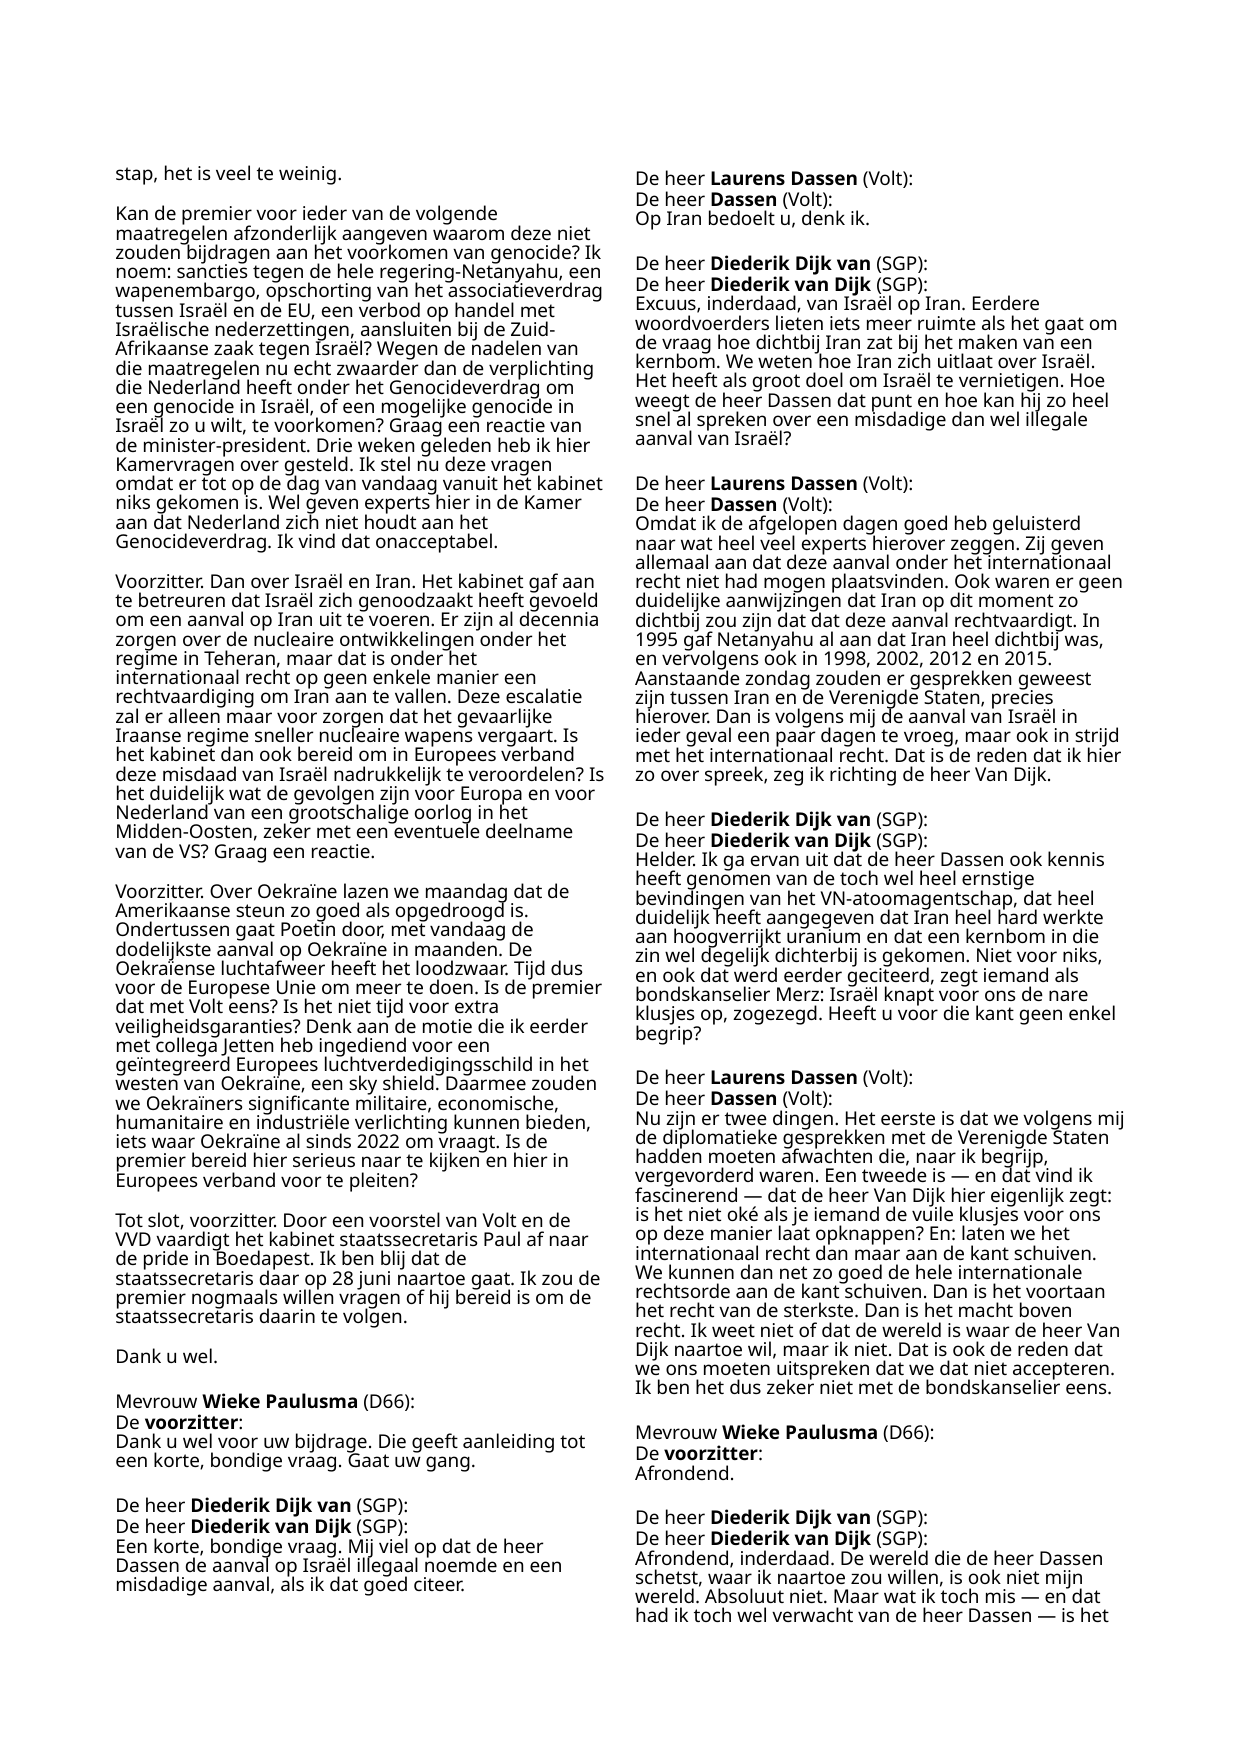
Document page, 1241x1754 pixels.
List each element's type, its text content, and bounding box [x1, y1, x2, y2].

text Nu zijn er twee dingen. Het eerste is dat we volgens mij de diplomatieke gesprekken met de Verenigde Staten hadden moeten afwachten die, naar ik begrijp, vergevorderd waren. Een tweede is — en dat vind ik fascinerend — dat de heer Van Dijk hier eigenlijk zegt: is het niet oké als je iemand de vuile klusjes voor ons op deze manier laat opknappen? En: laten we het internationaal recht dan maar aan de kant schuiven. We kunnen dan net zo goed de hele internationale rechtsorde aan de kant schuiven. Dan is het voortaan het recht van de sterkste. Dan is het macht boven recht. Ik weet niet of dat de wereld is waar de heer Van Dijk naartoe wil, maar ik niet. Dat is ook de reden dat we ons moeten uitspreken dat we dat niet accepteren. Ik ben het dus zeker niet met de bondskanselier eens. [635, 1109, 1125, 1399]
text De heer Diederik Dijk van (SGP): [635, 806, 1125, 832]
text Helder. Ik ga ervan uit dat de heer Dassen ook kennis heeft genomen van de toch wel heel ernstige bevindingen van het VN-atoomagentschap, dat heel duidelijk heeft aangegeven dat Iran heel hard werkte aan hoogverrijkt uranium en dat een kernbom in die zin wel degelijk dichterbij is gekomen. Niet voor niks, en ook dat werd eerder geciteerd, zegt iemand als bondskanselier Merz: Israël knapt voor ons de nare klusjes op, zogezegd. Heeft u voor die kant geen enkel begrip? [635, 851, 1125, 1044]
text De voorzitter: [115, 1414, 605, 1433]
text De heer Laurens Dassen (Volt): [635, 470, 1125, 496]
text De heer Dassen (Volt): [635, 191, 1125, 210]
text Kan de premier voor ieder van de volgende maatregelen afzonderlijk aangeven waarom deze niet zouden bijdragen aan het voorkomen van genocide? Ik noem: sancties tegen de hele regering-Netanyahu, een wapenembargo, opschorting van het associatieverdrag tussen Israël en de EU, een verbod op handel met Israëlische nederzettingen, aansluiten bij de Zuid-Afrikaanse zaak tegen Israël? Wegen de nadelen van die maatregelen nu echt zwaarder dan de verplichting die Nederland heeft onder het Genocideverdrag om een genocide in Israël, of een mogelijke genocide in Israël zo u wilt, te voorkomen? Graag een reactie van de minister-president. Drie weken geleden heb ik hier Kamervragen over gesteld. Ik stel nu deze vragen omdat er tot op de dag van vandaag vanuit het kabinet niks gekomen is. Wel geven experts hier in de Kamer aan dat Nederland zich niet houdt aan het Genocideverdrag. Ik vind dat onacceptabel. [115, 205, 605, 552]
text Voorzitter. Over Oekraïne lazen we maandag dat de Amerikaanse steun zo goed als opgedroogd is. Ondertussen gaat Poetin door, met vandaag de dodelijkste aanval op Oekraïne in maanden. De Oekraïense luchtafweer heeft het loodzwaar. Tijd dus voor de Europese Unie om meer te doen. Is de premier dat met Volt eens? Is het niet tijd voor extra veiligheidsgaranties? Denk aan de motie die ik eerder met collega Jetten heb ingediend voor een geïntegreerd Europees luchtverdedigingsschild in het westen van Oekraïne, een sky shield. Daarmee zouden we Oekraïners significante militaire, economische, humanitaire en industriële verlichting kunnen bieden, iets waar Oekraïne al sinds 2022 om vraagt. Is de premier bereid hier serieus naar te kijken en hier in Europees verband voor te pleiten? [115, 883, 605, 1191]
text Tot slot, voorzitter. Door een voorstel van Volt en de VVD vaardigt het kabinet staatssecretaris Paul af naar de pride in Boedapest. Ik ben blij dat de staatssecretaris daar op 28 juni naartoe gaat. Ik zou de premier nogmaals willen vragen of hij bereid is om de staatssecretaris daarin te volgen. [115, 1212, 605, 1327]
text stap, het is veel te weinig. [115, 165, 605, 184]
text De heer Diederik van Dijk (SGP): [115, 1518, 605, 1538]
text Afrondend, inderdaad. De wereld die de heer Dassen schetst, waar ik naartoe zou willen, is ook niet mijn wereld. Absoluut niet. Maar wat ik toch mis — en dat had ik toch wel verwacht van de heer Dassen — is het [635, 1549, 1125, 1627]
text Afrondend. [635, 1464, 1125, 1484]
text Dank u wel. [115, 1348, 605, 1367]
text De heer Dassen (Volt): [635, 1090, 1125, 1109]
text Omdat ik de afgelopen dagen goed heb geluisterd naar wat heel veel experts hierover zeggen. Zij geven allemaal aan dat deze aanval onder het internationaal recht niet had mogen plaatsvinden. Ook waren er geen duidelijke aanwijzingen dat Iran op dit moment zo dichtbij zou zijn dat dat deze aanval rechtvaardigt. In 1995 gaf Netanyahu al aan dat Iran heel dichtbij was, en vervolgens ook in 1998, 2002, 2012 en 2015. Aanstaande zondag zouden er gesprekken geweest zijn tussen Iran en de Verenigde Staten, precies hierover. Dan is volgens mij de aanval van Israël in ieder geval een paar dagen te vroeg, maar ook in strijd met het internationaal recht. Dat is de reden dat ik hier zo over spreek, zeg ik richting de heer Van Dijk. [635, 515, 1125, 785]
text Op Iran bedoelt u, denk ik. [635, 210, 1125, 229]
text De voorzitter: [635, 1445, 1125, 1464]
text De heer Diederik Dijk van (SGP): [115, 1493, 605, 1518]
text De heer Diederik Dijk van (SGP): [635, 250, 1125, 276]
text De heer Laurens Dassen (Volt): [635, 1064, 1125, 1090]
text Een korte, bondige vraag. Mij viel op dat de heer Dassen de aanval op Israël illegaal noemde en een misdadige aanval, als ik dat goed citeer. [115, 1538, 605, 1595]
text De heer Diederik van Dijk (SGP): [635, 276, 1125, 295]
text De heer Diederik van Dijk (SGP): [635, 1530, 1125, 1549]
text De heer Diederik Dijk van (SGP): [635, 1504, 1125, 1530]
text De heer Laurens Dassen (Volt): [635, 165, 1125, 191]
text De heer Diederik van Dijk (SGP): [635, 832, 1125, 851]
text Dank u wel voor uw bijdrage. Die geeft aanleiding tot een korte, bondige vraag. Gaat uw gang. [115, 1433, 605, 1472]
text Voorzitter. Dan over Israël en Iran. Het kabinet gaf aan te betreuren dat Israël zich genoodzaakt heeft gevoeld om een aanval op Iran uit te voeren. Er zijn al decennia zorgen over de nucleaire ontwikkelingen onder het regime in Teheran, maar dat is onder het internationaal recht op geen enkele manier een rechtvaardiging om Iran aan te vallen. Deze escalatie zal er alleen maar voor zorgen dat het gevaarlijke Iraanse regime sneller nucleaire wapens vergaart. Is het kabinet dan ook bereid om in Europees verband deze misdaad van Israël nadrukkelijk te veroordelen? Is het duidelijk wat de gevolgen zijn voor Europa en voor Nederland van een grootschalige oorlog in het Midden-Oosten, zeker met een eventuele deelname van de VS? Graag een reactie. [115, 573, 605, 862]
text De heer Dassen (Volt): [635, 496, 1125, 515]
text Mevrouw Wieke Paulusma (D66): [115, 1388, 605, 1414]
text Excuus, inderdaad, van Israël op Iran. Eerdere woordvoerders lieten iets meer ruimte als het gaat om de vraag hoe dichtbij Iran zat bij het maken van een kernbom. We weten hoe Iran zich uitlaat over Israël. Het heeft als groot doel om Israël te vernietigen. Hoe weegt de heer Dassen dat punt en hoe kan hij zo heel snel al spreken over een misdadige dan wel illegale aanval van Israël? [635, 295, 1125, 449]
text Mevrouw Wieke Paulusma (D66): [635, 1419, 1125, 1445]
